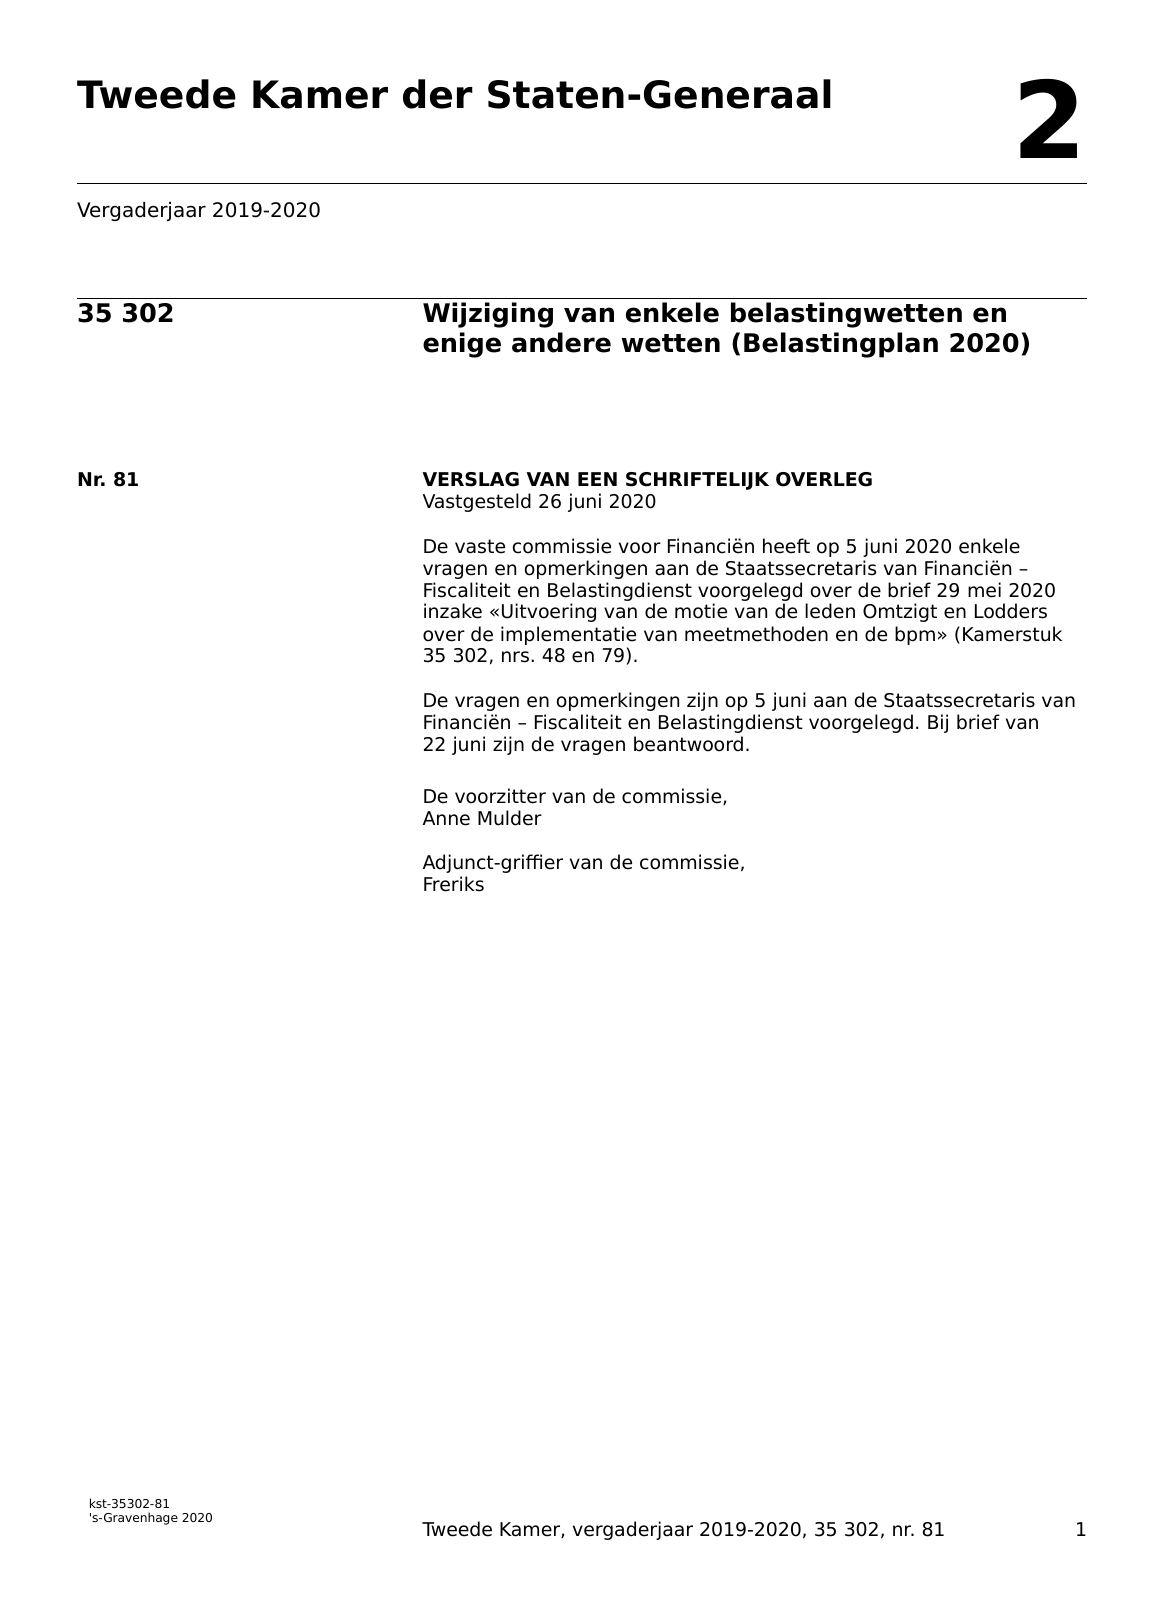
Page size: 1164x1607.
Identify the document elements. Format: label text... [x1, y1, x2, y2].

text De vragen en opmerkingen zijn op 5 juni aan de Staatssecretaris van Financiën – Fiscaliteit en Belastingdienst voorgelegd. Bij brief van 22 juni zijn de vragen beantwoord. [422, 689, 1087, 756]
subtitle Nr. 81 VERSLAG VAN EEN SCHRIFTELIJK OVERLEG [77, 469, 1087, 491]
text kst-35302-81 [88, 1497, 323, 1511]
text De vaste commissie voor Financiën heeft op 5 juni 2020 enkele vragen en opmerkingen aan de Staatssecretaris van Financiën – Fiscaliteit en Belastingdienst voorgelegd over de brief 29 mei 2020 inzake «Uitvoering van de motie van de leden Omtzigt en Lodders over de implementatie van meetmethoden en de bpm» (Kamerstuk 35 302, nrs. 48 en 79). [422, 536, 1087, 667]
subtitle 35 302 Wijziging van enkele belastingwetten en enige andere wetten (Belastingplan 2020) [77, 299, 1087, 358]
text Vastgesteld 26 juni 2020 [422, 491, 1087, 513]
table_cell Vergaderjaar 2019-2020 [77, 184, 1087, 298]
table_header Tweede Kamer der Staten-Generaal [77, 59, 886, 183]
text De voorzitter van de commissie, Anne Mulder [422, 786, 1087, 829]
text Adjunct-griffier van de commissie, Freriks [422, 852, 1087, 896]
table_header 2 [886, 59, 1087, 183]
text 's-Gravenhage 2020 [88, 1511, 323, 1525]
